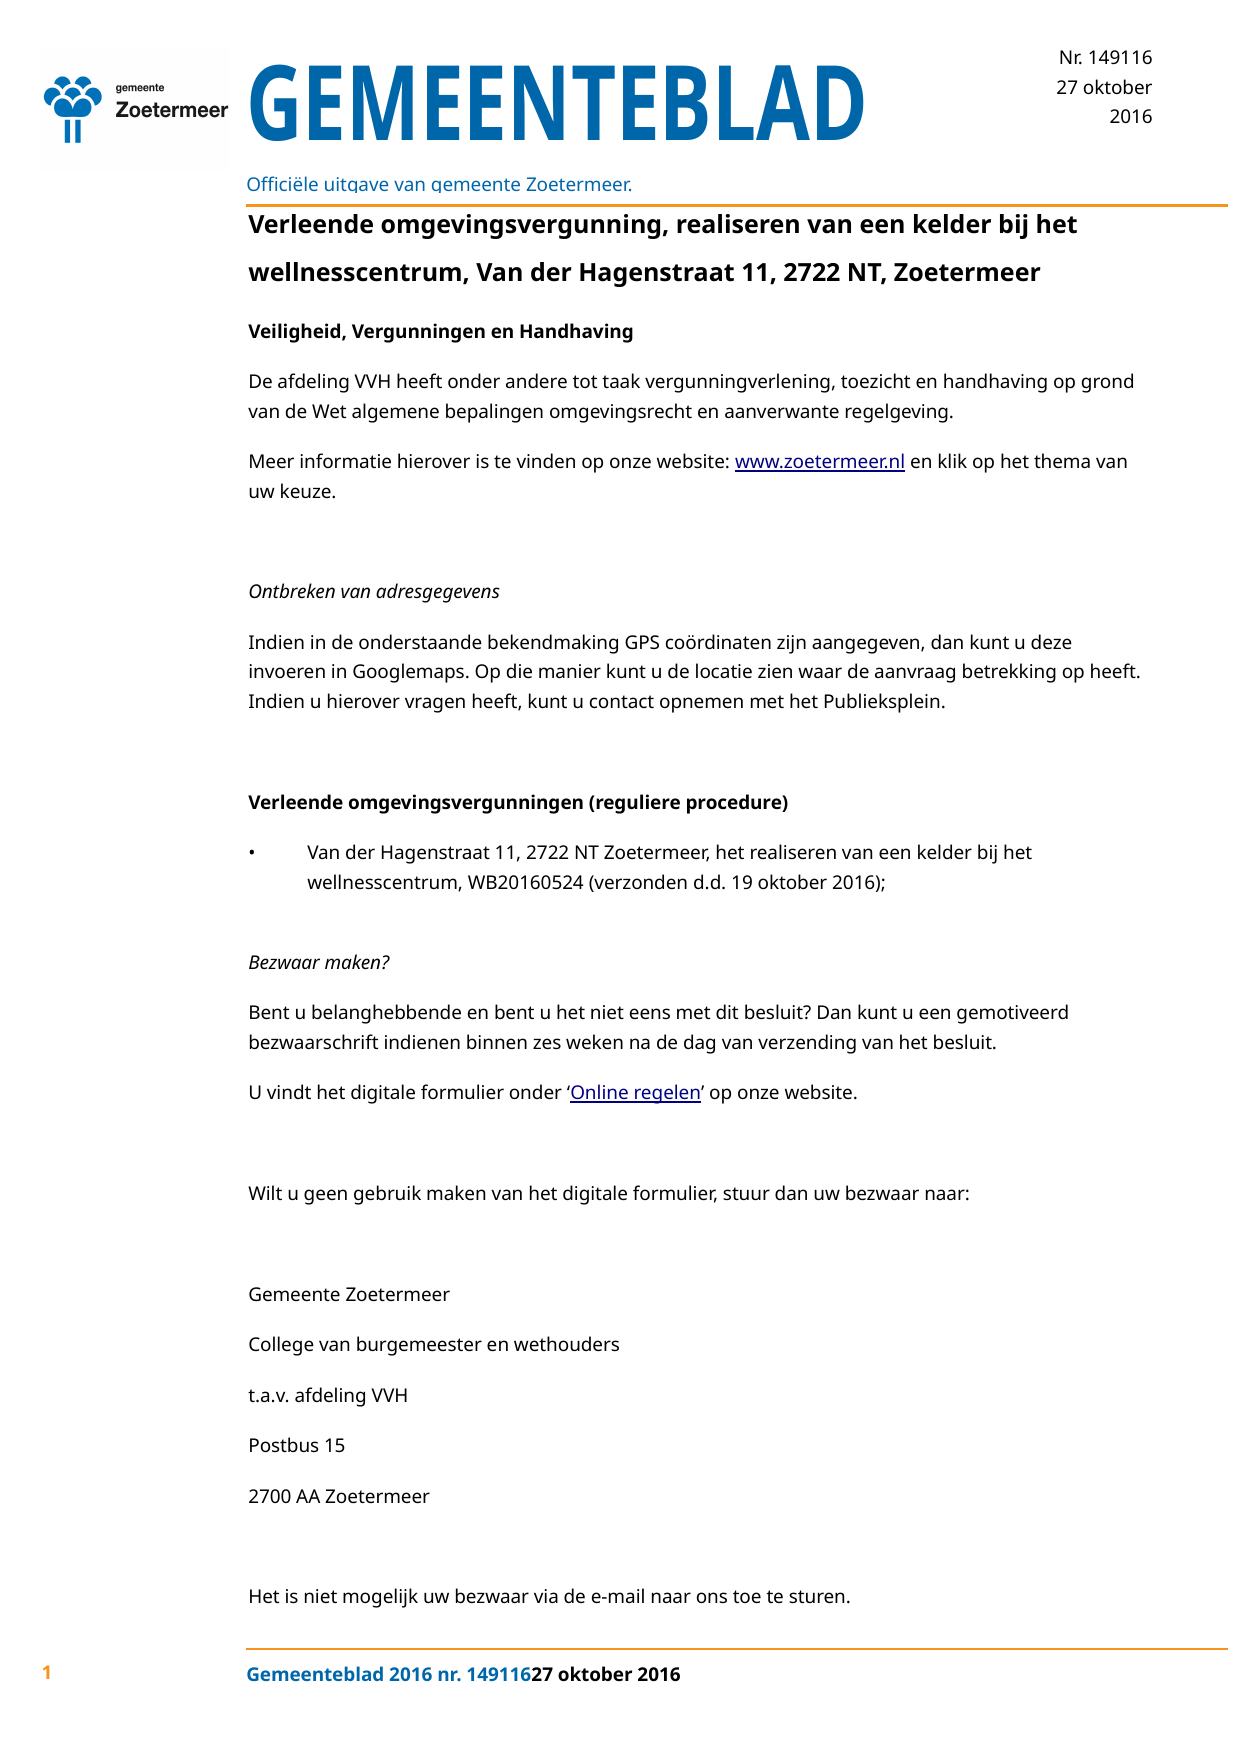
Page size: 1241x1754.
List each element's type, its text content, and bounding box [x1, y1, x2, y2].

text Verleende omgevingsvergunningen (reguliere procedure) [248, 789, 1152, 815]
text De afdeling VVH heeft onder andere tot taak vergunningverlening, toezicht en handhaving op grond van de Wet algemene bepalingen omgevingsrecht en aanverwante regelgeving. [248, 368, 1152, 424]
text t.a.v. afdeling VVH [248, 1382, 1152, 1408]
text Postbus 15 [248, 1432, 1152, 1458]
text Bent u belanghebbende en bent u het niet eens met dit besluit? Dan kunt u een gemotiveerd bezwaarschrift indienen binnen zes weken na de dag van verzending van het besluit. [248, 999, 1152, 1055]
text Ontbreken van adresgegevens [248, 579, 1152, 604]
text Veiligheid, Vergunningen en Handhaving [248, 318, 1152, 344]
text Indien in de onderstaande bekendmaking GPS coördinaten zijn aangegeven, dan kunt u deze invoeren in Googlemaps. Op die manier kunt u de locatie zien waar de aanvraag betrekking op heeft. Indien u hierover vragen heeft, kunt u contact opnemen met het Publieksplein. [248, 629, 1152, 714]
text Gemeente Zoetermeer [248, 1281, 1152, 1307]
list Van der Hagenstraat 11, 2722 NT Zoetermeer, het realiseren van een kelder bij het wellnesscentrum, WB20160524 (verzonden d.d. 19 oktober 2016); [248, 839, 1152, 895]
text Bezwaar maken? [248, 949, 1152, 975]
text U vindt het digitale formulier onder ‘Online regelen’ op onze website. [248, 1079, 1152, 1105]
text 2700 AA Zoetermeer [248, 1483, 1152, 1509]
text College van burgemeester en wethouders [248, 1332, 1152, 1357]
text Verleende omgevingsvergunning, realiseren van een kelder bij het wellnesscentrum, Van der Hagenstraat 11, 2722 NT, Zoetermeer [248, 207, 1152, 288]
text Wilt u geen gebruik maken van het digitale formulier, stuur dan uw bezwaar naar: [248, 1180, 1152, 1206]
picture [41, 47, 231, 172]
text Het is niet mogelijk uw bezwaar via de e-mail naar ons toe te sturen. [248, 1584, 1152, 1609]
text Meer informatie hierover is te vinden op onze website: www.zoetermeer.nl en klik op het thema van uw keuze. [248, 448, 1152, 504]
